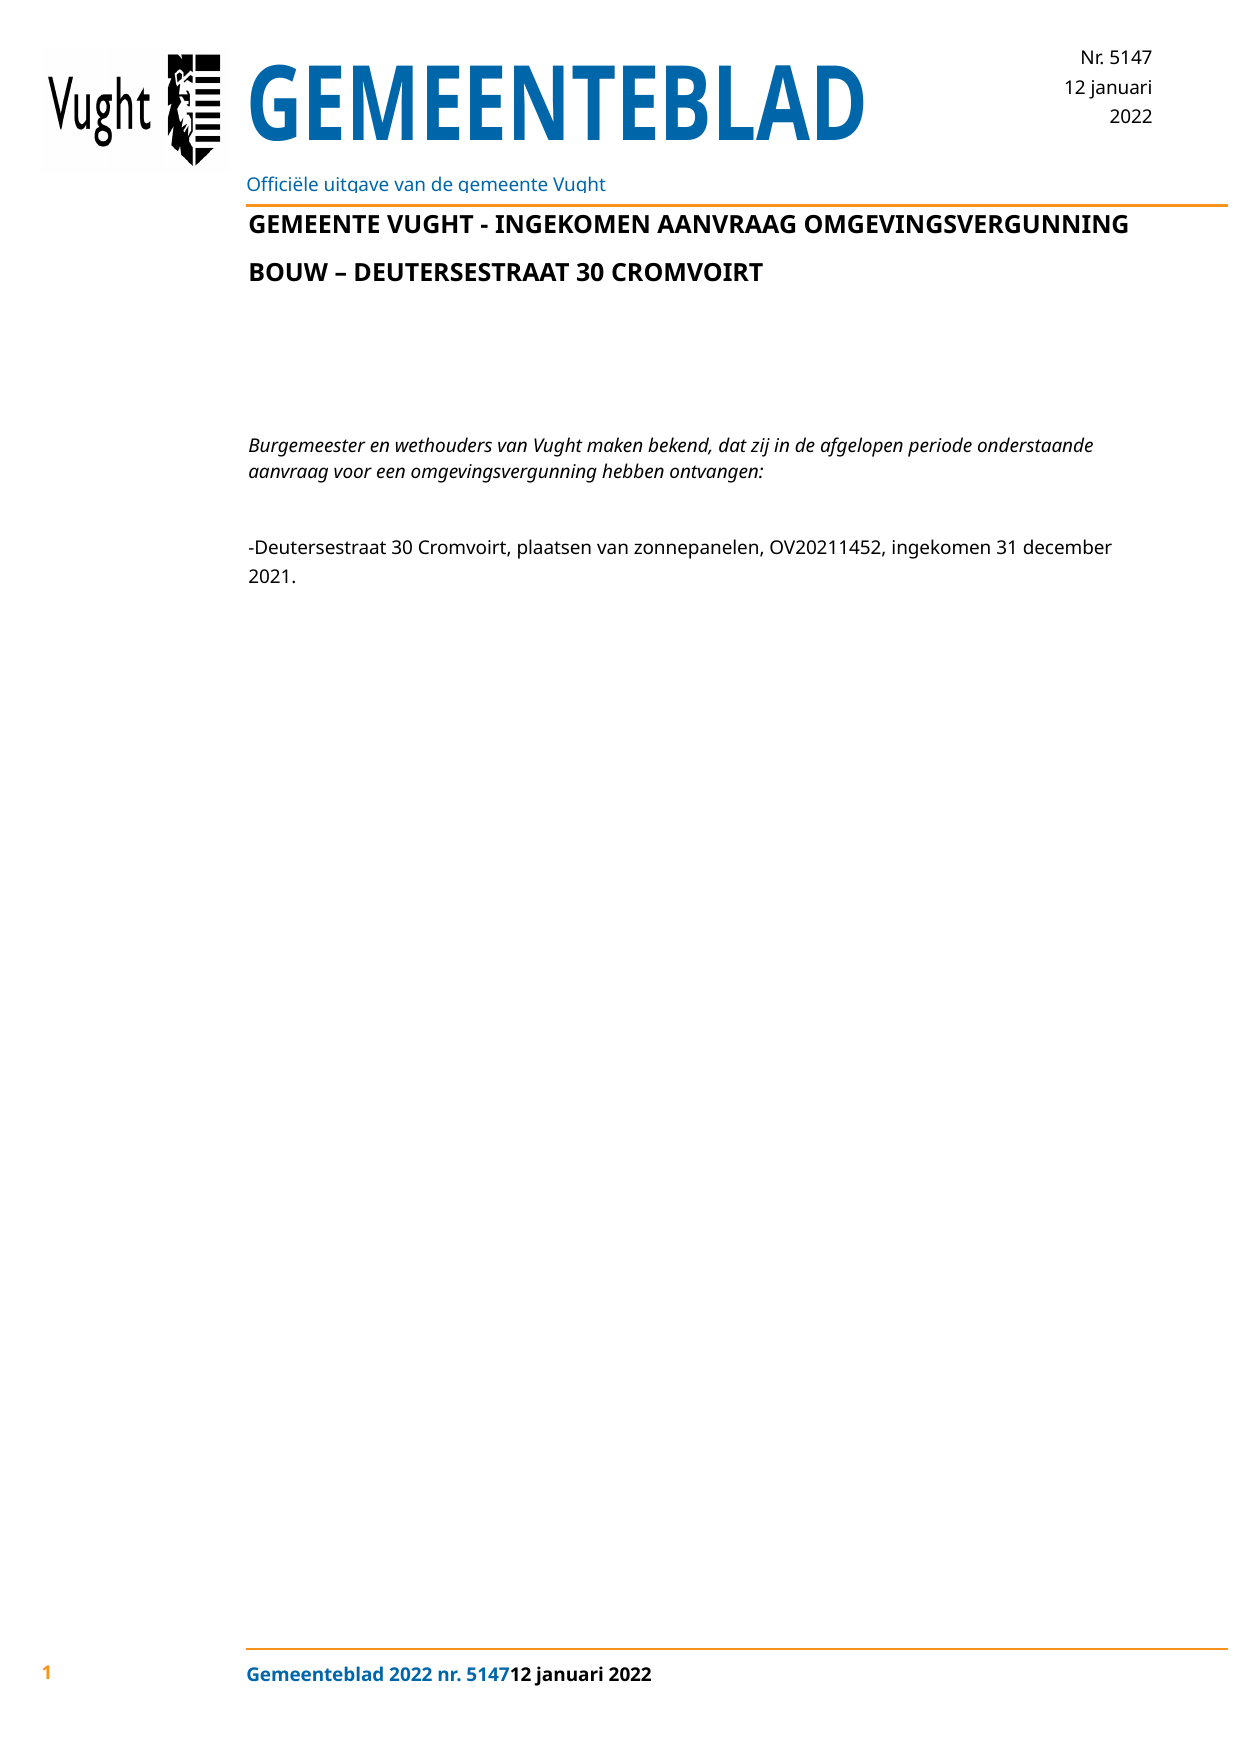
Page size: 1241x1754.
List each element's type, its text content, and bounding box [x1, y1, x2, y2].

text -Deutersestraat 30 Cromvoirt, plaatsen van zonnepanelen, OV20211452, ingekomen 31 december 2021. [248, 534, 1152, 589]
picture [41, 47, 231, 172]
text GEMEENTE VUGHT - INGEKOMEN AANVRAAG OMGEVINGSVERGUNNING BOUW – DEUTERSESTRAAT 30 CROMVOIRT [248, 207, 1152, 288]
text Burgemeester en wethouders van Vught maken bekend, dat zij in de afgelopen periode onderstaande aanvraag voor een omgevingsvergunning hebben ontvangen: [248, 432, 1152, 484]
